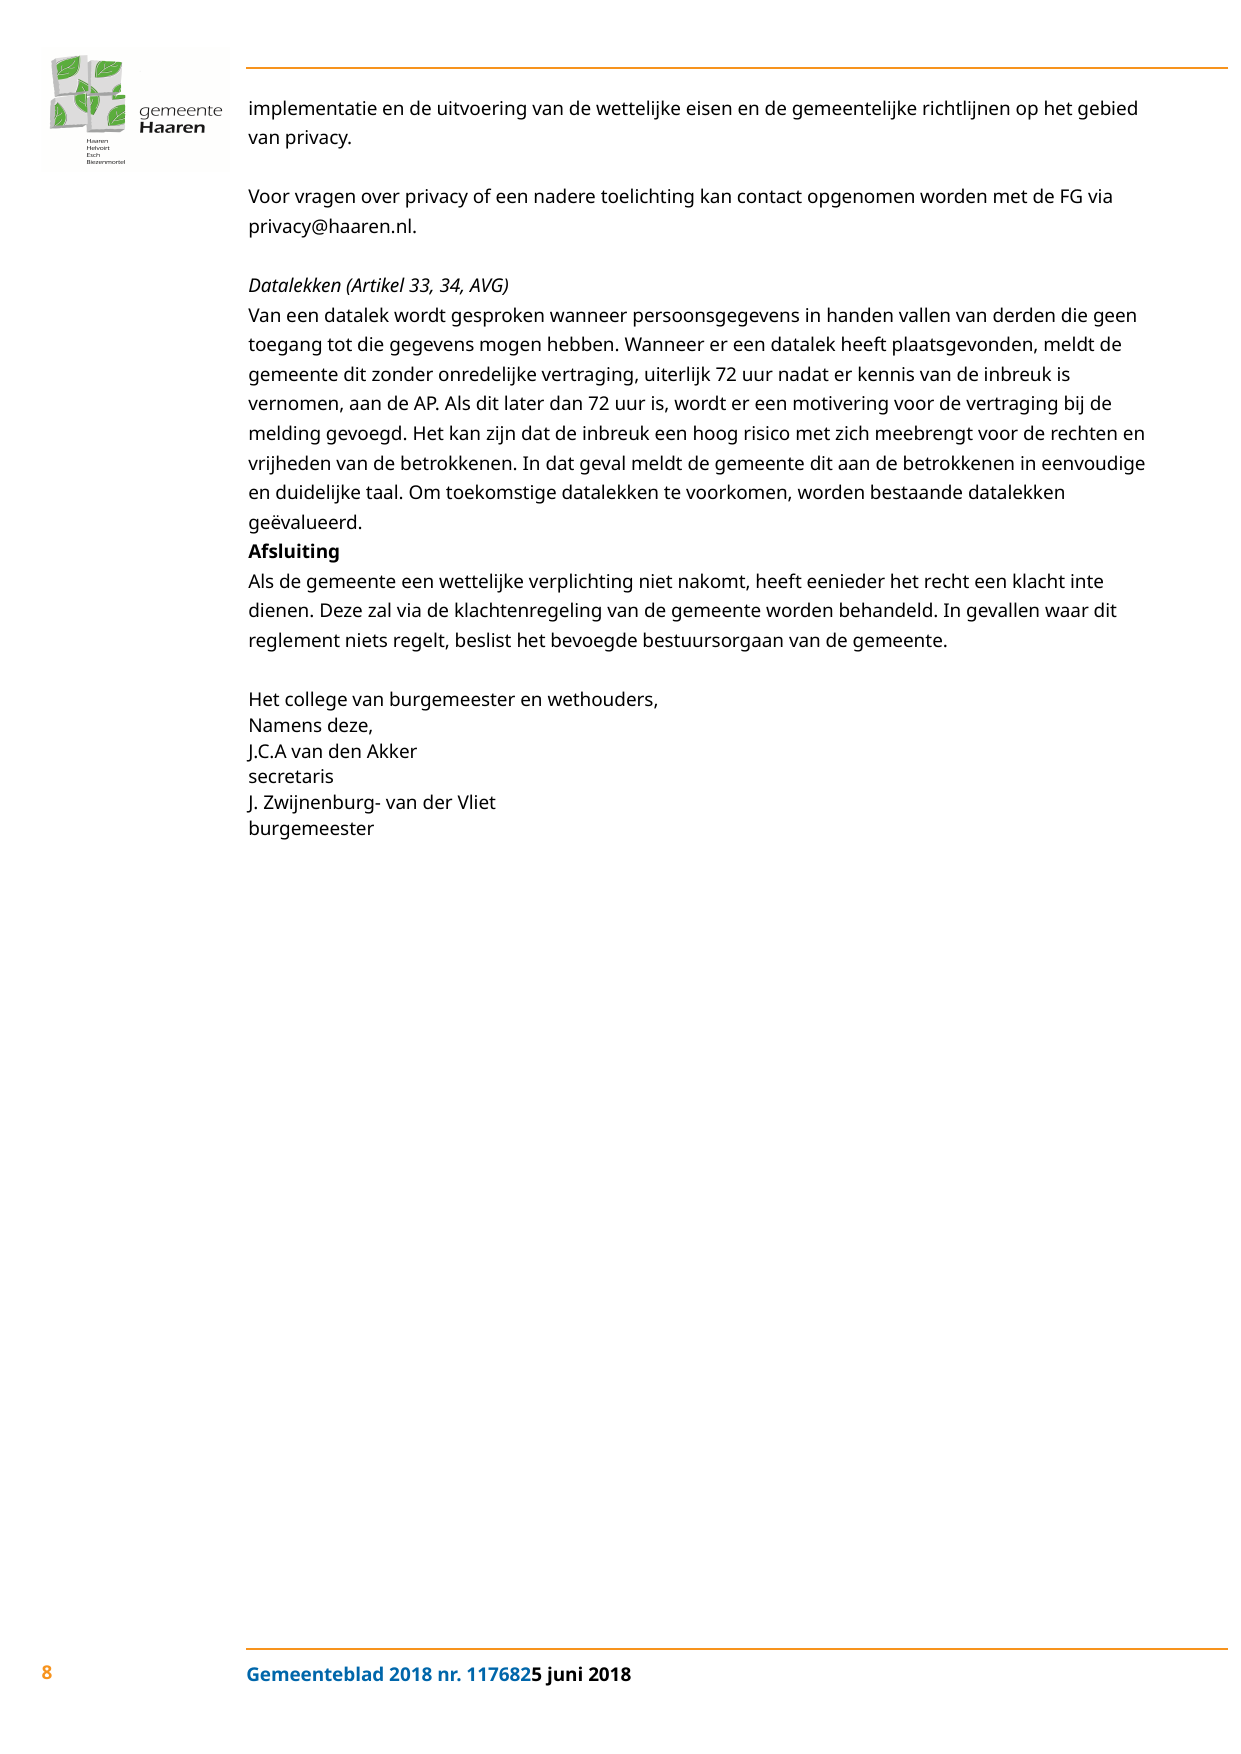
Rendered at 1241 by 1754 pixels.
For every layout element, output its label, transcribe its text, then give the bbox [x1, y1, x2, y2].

text Voor vragen over privacy of een nadere toelichting kan contact opgenomen worden met de FG via privacy@haaren.nl. [248, 183, 1152, 239]
text burgemeester [248, 815, 1152, 841]
text J.C.A van den Akker [248, 738, 1152, 764]
picture [41, 47, 231, 172]
text Namens deze, [248, 712, 1152, 738]
text secretaris [248, 764, 1152, 789]
text Het college van burgemeester en wethouders, [248, 686, 1152, 712]
text implementatie en de uitvoering van de wettelijke eisen en de gemeentelijke richtlijnen op het gebied van privacy. [248, 95, 1152, 150]
text Van een datalek wordt gesproken wanneer persoonsgegevens in handen vallen van derden die geen toegang tot die gegevens mogen hebben. Wanneer er een datalek heeft plaatsgevonden, meldt de gemeente dit zonder onredelijke vertraging, uiterlijk 72 uur nadat er kennis van de inbreuk is vernomen, aan de AP. Als dit later dan 72 uur is, wordt er een motivering voor de vertraging bij de melding gevoegd. Het kan zijn dat de inbreuk een hoog risico met zich meebrengt voor de rechten en vrijheden van de betrokkenen. In dat geval meldt de gemeente dit aan de betrokkenen in eenvoudige en duidelijke taal. Om toekomstige datalekken te voorkomen, worden bestaande datalekken geëvalueerd. [248, 302, 1152, 535]
text J. Zwijnenburg- van der Vliet [248, 789, 1152, 815]
text Datalekken (Artikel 33, 34, AVG) [248, 272, 1152, 298]
text Als de gemeente een wettelijke verplichting niet nakomt, heeft eenieder het recht een klacht inte dienen. Deze zal via de klachtenregeling van de gemeente worden behandeld. In gevallen waar dit reglement niets regelt, beslist het bevoegde bestuursorgaan van de gemeente. [248, 568, 1152, 653]
text Afsluiting [248, 538, 1152, 564]
